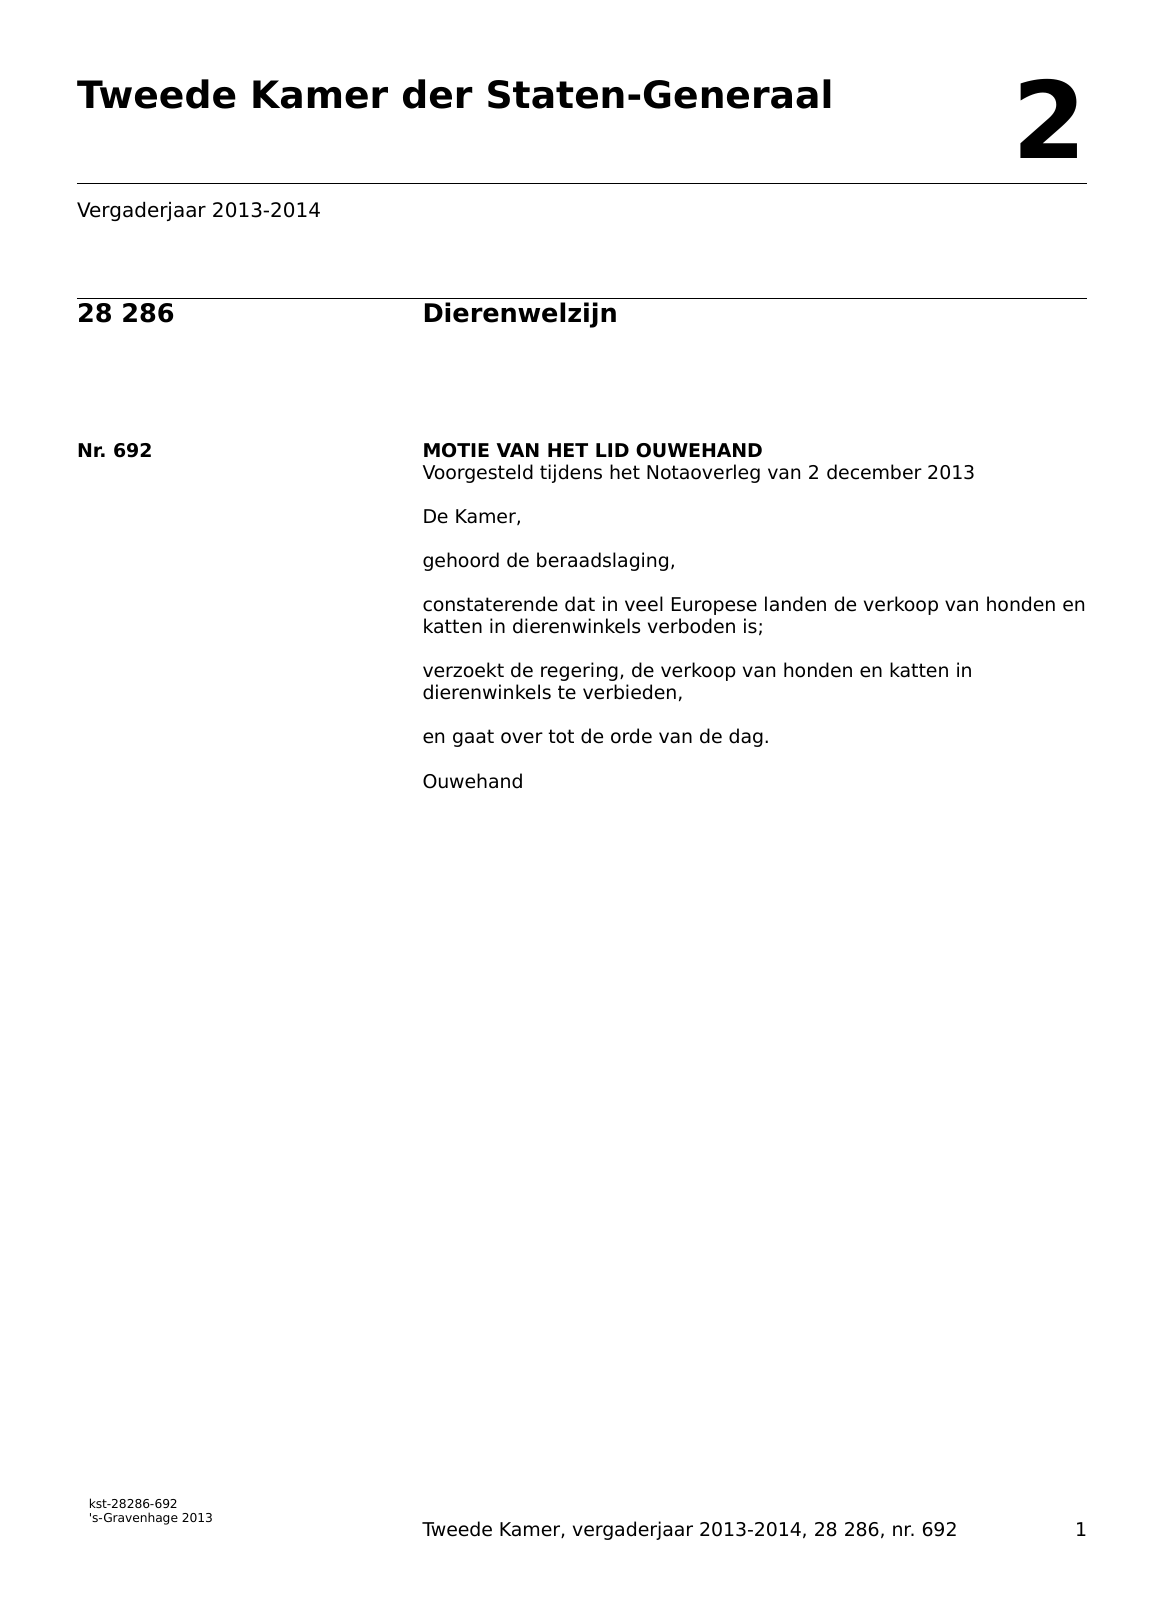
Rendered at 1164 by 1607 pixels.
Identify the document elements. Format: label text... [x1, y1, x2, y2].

text 's-Gravenhage 2013 [88, 1511, 323, 1525]
text De Kamer, [422, 506, 1087, 528]
text en gaat over tot de orde van de dag. [422, 726, 1087, 748]
subtitle Nr. 692 MOTIE VAN HET LID OUWEHAND [77, 440, 1087, 462]
text verzoekt de regering, de verkoop van honden en katten in dierenwinkels te verbieden, [422, 660, 1087, 704]
table_header 2 [886, 59, 1087, 183]
text Ouwehand [422, 771, 1087, 793]
table_cell Vergaderjaar 2013-2014 [77, 184, 1087, 298]
text Voorgesteld tijdens het Notaoverleg van 2 december 2013 [422, 462, 1087, 484]
text kst-28286-692 [88, 1497, 323, 1511]
text gehoord de beraadslaging, [422, 550, 1087, 572]
text constaterende dat in veel Europese landen de verkoop van honden en katten in dierenwinkels verboden is; [422, 594, 1087, 638]
subtitle 28 286 Dierenwelzijn [77, 299, 1087, 329]
table_header Tweede Kamer der Staten-Generaal [77, 59, 886, 183]
